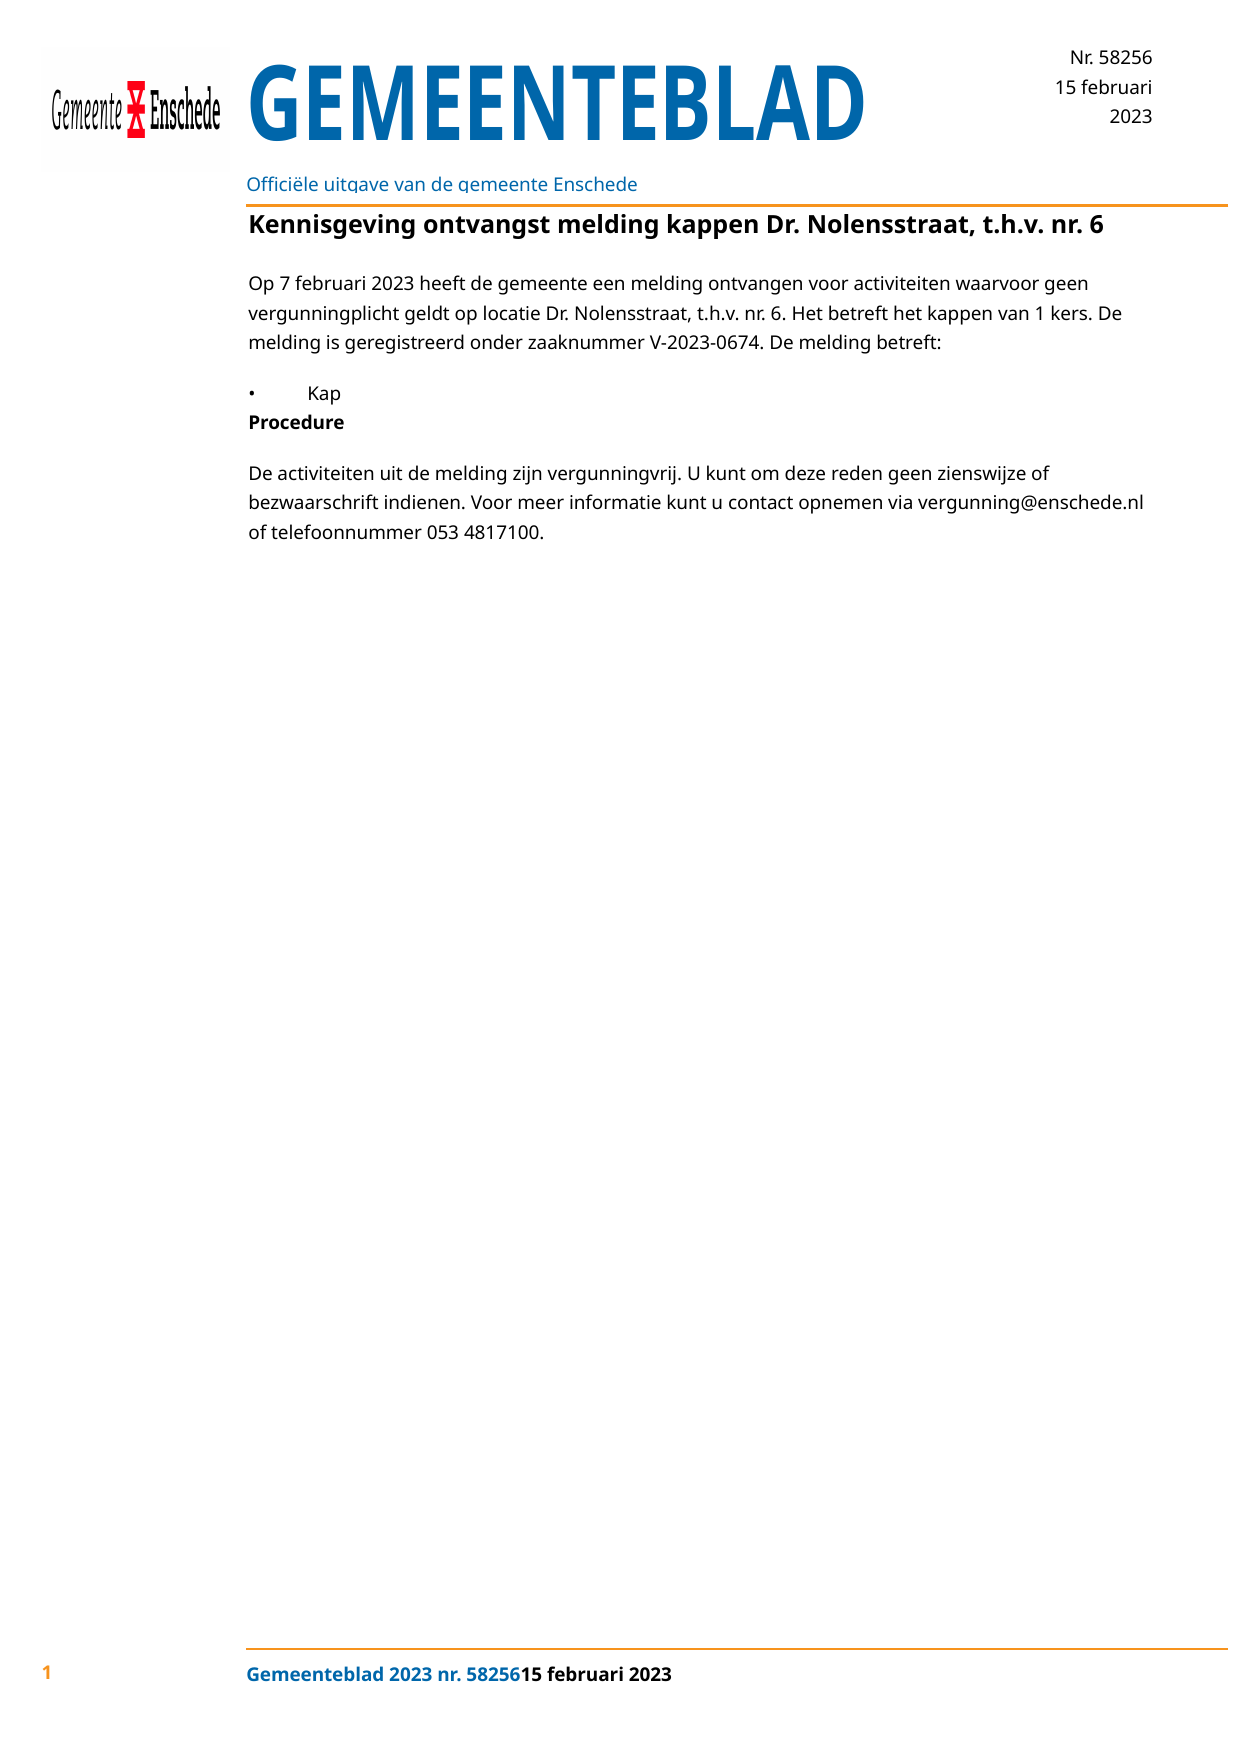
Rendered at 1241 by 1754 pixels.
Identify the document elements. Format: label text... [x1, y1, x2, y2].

text Procedure [248, 409, 1152, 435]
list Kap [248, 380, 1152, 406]
text De activiteiten uit de melding zijn vergunningvrij. U kunt om deze reden geen zienswijze of bezwaarschrift indienen. Voor meer informatie kunt u contact opnemen via vergunning@enschede.nl of telefoonnummer 053 4817100. [248, 460, 1152, 545]
text Kennisgeving ontvangst melding kappen Dr. Nolensstraat, t.h.v. nr. 6 [248, 207, 1152, 241]
text Op 7 februari 2023 heeft de gemeente een melding ontvangen voor activiteiten waarvoor geen vergunningplicht geldt op locatie Dr. Nolensstraat, t.h.v. nr. 6. Het betreft het kappen van 1 kers. De melding is geregistreerd onder zaaknummer V-2023-0674. De melding betreft: [248, 270, 1152, 355]
picture [41, 47, 231, 172]
